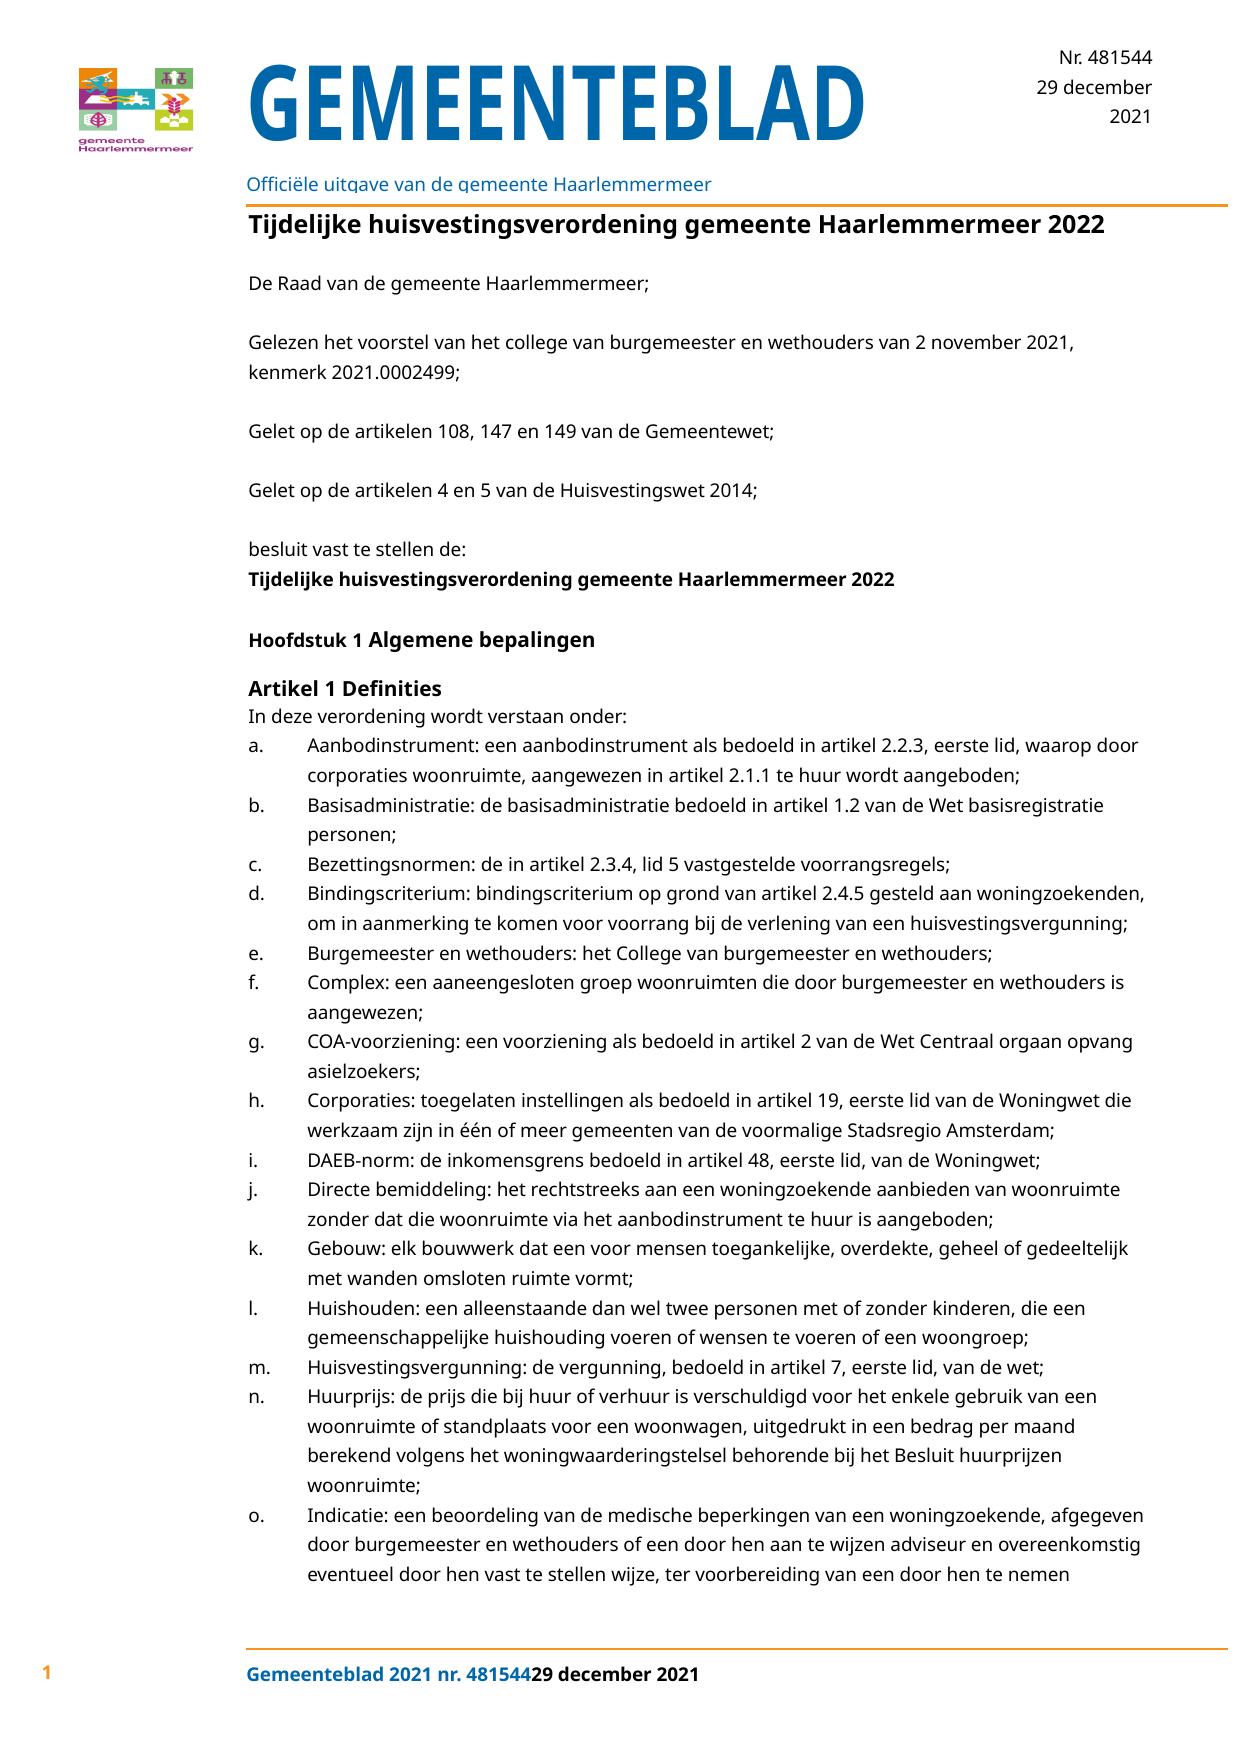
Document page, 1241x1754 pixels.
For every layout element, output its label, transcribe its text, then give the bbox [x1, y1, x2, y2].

text Hoofdstuk 1 Algemene bepalingen [248, 625, 1152, 654]
list Complex: een aaneengesloten groep woonruimten die door burgemeester en wethouders is aangewezen; [248, 969, 1152, 1024]
list Burgemeester en wethouders: het College van burgemeester en wethouders; [248, 940, 1152, 965]
text Tijdelijke huisvestingsverordening gemeente Haarlemmermeer 2022 [248, 566, 1152, 592]
list Aanbodinstrument: een aanbodinstrument als bedoeld in artikel 2.2.3, eerste lid, waarop door corporaties woonruimte, aangewezen in artikel 2.1.1 te huur wordt aangeboden; [248, 733, 1152, 788]
picture [41, 47, 231, 172]
list Basisadministratie: de basisadministratie bedoeld in artikel 1.2 van de Wet basisregistratie personen; [248, 792, 1152, 847]
list Huisvestingsvergunning: de vergunning, bedoeld in artikel 7, eerste lid, van de wet; [248, 1354, 1152, 1379]
text In deze verordening wordt verstaan onder: [248, 703, 1152, 729]
list Bezettingsnormen: de in artikel 2.3.4, lid 5 vastgestelde voorrangsregels; [248, 851, 1152, 877]
text De Raad van de gemeente Haarlemmermeer; [248, 270, 1152, 296]
list Gebouw: elk bouwwerk dat een voor mensen toegankelijke, overdekte, geheel of gedeeltelijk met wanden omsloten ruimte vormt; [248, 1236, 1152, 1291]
list DAEB-norm: de inkomensgrens bedoeld in artikel 48, eerste lid, van de Woningwet; [248, 1147, 1152, 1172]
text Artikel 1 Definities [248, 674, 1152, 703]
list Bindingscriterium: bindingscriterium op grond van artikel 2.4.5 gesteld aan woningzoekenden, om in aanmerking te komen voor voorrang bij de verlening van een huisvestingsvergunning; [248, 881, 1152, 936]
text Gelet op de artikelen 4 en 5 van de Huisvestingswet 2014; [248, 477, 1152, 503]
text Gelezen het voorstel van het college van burgemeester en wethouders van 2 november 2021, kenmerk 2021.0002499; [248, 329, 1152, 385]
list Indicatie: een beoordeling van de medische beperkingen van een woningzoekende, afgegeven door burgemeester en wethouders of een door hen aan te wijzen adviseur en overeenkomstig eventueel door hen vast te stellen wijze, ter voorbereiding van een door hen te nemen [248, 1502, 1152, 1587]
list Corporaties: toegelaten instellingen als bedoeld in artikel 19, eerste lid van de Woningwet die werkzaam zijn in één of meer gemeenten van de voormalige Stadsregio Amsterdam; [248, 1088, 1152, 1143]
text Gelet op de artikelen 108, 147 en 149 van de Gemeentewet; [248, 418, 1152, 444]
text besluit vast te stellen de: [248, 537, 1152, 562]
list Directe bemiddeling: het rechtstreeks aan een woningzoekende aanbieden van woonruimte zonder dat die woonruimte via het aanbodinstrument te huur is aangeboden; [248, 1176, 1152, 1232]
list Huishouden: een alleenstaande dan wel twee personen met of zonder kinderen, die een gemeenschappelijke huishouding voeren of wensen te voeren of een woongroep; [248, 1295, 1152, 1350]
list Huurprijs: de prijs die bij huur of verhuur is verschuldigd voor het enkele gebruik van een woonruimte of standplaats voor een woonwagen, uitgedrukt in een bedrag per maand berekend volgens het woningwaarderingstelsel behorende bij het Besluit huurprijzen woonruimte; [248, 1383, 1152, 1498]
list COA-voorziening: een voorziening als bedoeld in artikel 2 van de Wet Centraal orgaan opvang asielzoekers; [248, 1028, 1152, 1084]
text Tijdelijke huisvestingsverordening gemeente Haarlemmermeer 2022 [248, 207, 1152, 241]
